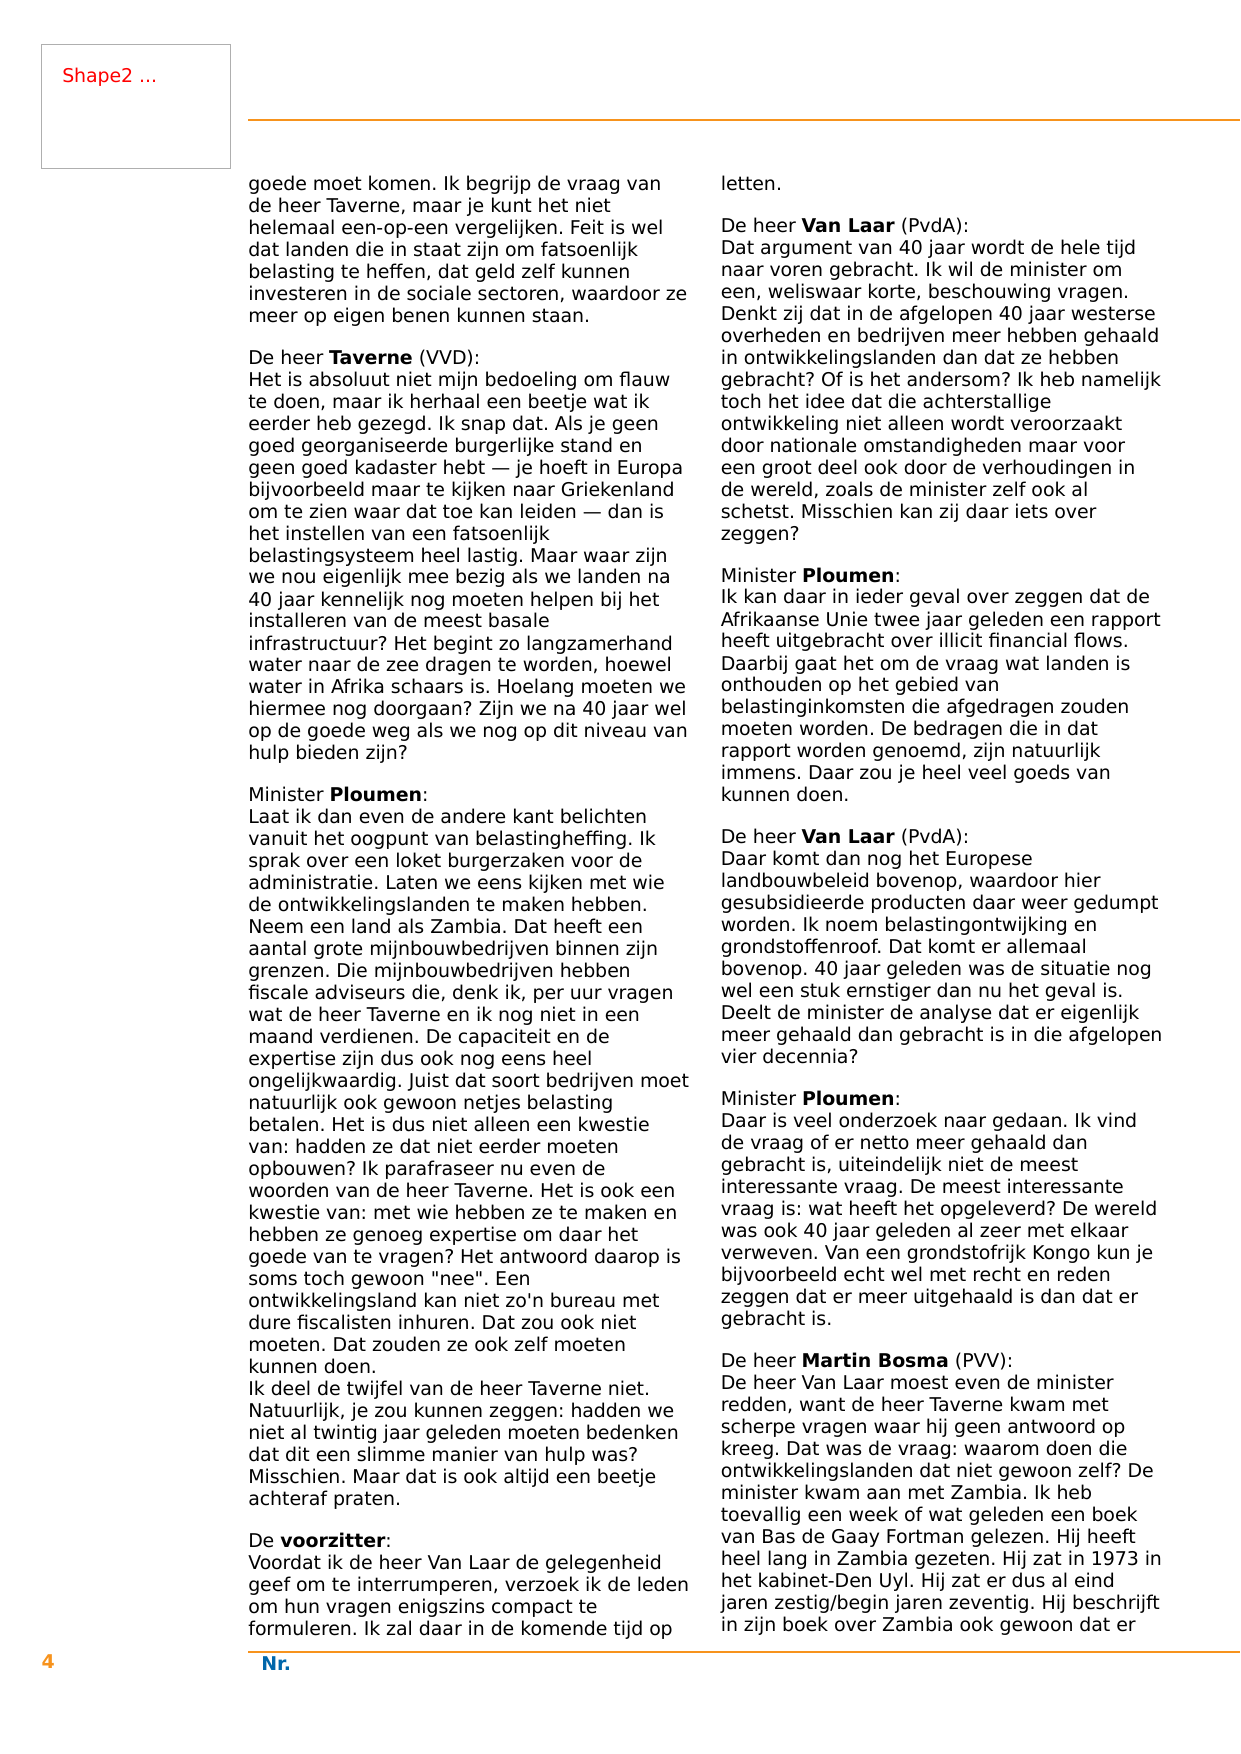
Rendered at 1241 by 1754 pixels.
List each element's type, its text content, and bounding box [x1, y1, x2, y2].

text Ik deel de twijfel van de heer Taverne niet. Natuurlijk, je zou kunnen zeggen: hadden we niet al twintig jaar geleden moeten bedenken dat dit een slimme manier van hulp was? Misschien. Maar dat is ook altijd een beetje achteraf praten. [248, 1378, 691, 1509]
text Laat ik dan even de andere kant belichten vanuit het oogpunt van belastingheffing. Ik sprak over een loket burgerzaken voor de administratie. Laten we eens kijken met wie de ontwikkelingslanden te maken hebben. Neem een land als Zambia. Dat heeft een aantal grote mijnbouwbedrijven binnen zijn grenzen. Die mijnbouwbedrijven hebben fiscale adviseurs die, denk ik, per uur vragen wat de heer Taverne en ik nog niet in een maand verdienen. De capaciteit en de expertise zijn dus ook nog eens heel ongelijkwaardig. Juist dat soort bedrijven moet natuurlijk ook gewoon netjes belasting betalen. Het is dus niet alleen een kwestie van: hadden ze dat niet eerder moeten opbouwen? Ik parafraseer nu even de woorden van de heer Taverne. Het is ook een kwestie van: met wie hebben ze te maken en hebben ze genoeg expertise om daar het goede van te vragen? Het antwoord daarop is soms toch gewoon "nee". Een ontwikkelingsland kan niet zo'n bureau met dure fiscalisten inhuren. Dat zou ook niet moeten. Dat zouden ze ook zelf moeten kunnen doen. [248, 806, 691, 1378]
text De heer Van Laar (PvdA): [721, 826, 1163, 848]
text Voordat ik de heer Van Laar de gelegenheid geef om te interrumperen, verzoek ik de leden om hun vragen enigszins compact te formuleren. Ik zal daar in de komende tijd op [248, 1552, 691, 1639]
text De voorzitter: [248, 1529, 691, 1552]
text Minister Ploumen: [721, 564, 1163, 586]
text Daar is veel onderzoek naar gedaan. Ik vind de vraag of er netto meer gehaald dan gebracht is, uiteindelijk niet de meest interessante vraag. De meest interessante vraag is: wat heeft het opgeleverd? De wereld was ook 40 jaar geleden al zeer met elkaar verweven. Van een grondstofrijk Kongo kun je bijvoorbeeld echt wel met recht en reden zeggen dat er meer uitgehaald is dan dat er gebracht is. [721, 1110, 1163, 1330]
text De heer Martin Bosma (PVV): [721, 1350, 1163, 1372]
text Daar komt dan nog het Europese landbouwbeleid bovenop, waardoor hier gesubsidieerde producten daar weer gedumpt worden. Ik noem belastingontwijking en grondstoffenroof. Dat komt er allemaal bovenop. 40 jaar geleden was de situatie nog wel een stuk ernstiger dan nu het geval is. Deelt de minister de analyse dat er eigenlijk meer gehaald dan gebracht is in die afgelopen vier decennia? [721, 848, 1163, 1068]
text De heer Taverne (VVD): [248, 347, 691, 369]
text De heer Van Laar (PvdA): [721, 215, 1163, 237]
text Minister Ploumen: [248, 784, 691, 806]
text Minister Ploumen: [721, 1088, 1163, 1110]
text letten. [721, 173, 1163, 195]
text Dat argument van 40 jaar wordt de hele tijd naar voren gebracht. Ik wil de minister om een, weliswaar korte, beschouwing vragen. Denkt zij dat in de afgelopen 40 jaar westerse overheden en bedrijven meer hebben gehaald in ontwikkelingslanden dan dat ze hebben gebracht? Of is het andersom? Ik heb namelijk toch het idee dat die achterstallige ontwikkeling niet alleen wordt veroorzaakt door nationale omstandigheden maar voor een groot deel ook door de verhoudingen in de wereld, zoals de minister zelf ook al schetst. Misschien kan zij daar iets over zeggen? [721, 237, 1163, 544]
text Ik kan daar in ieder geval over zeggen dat de Afrikaanse Unie twee jaar geleden een rapport heeft uitgebracht over illicit financial flows. Daarbij gaat het om de vraag wat landen is onthouden op het gebied van belastinginkomsten die afgedragen zouden moeten worden. De bedragen die in dat rapport worden genoemd, zijn natuurlijk immens. Daar zou je heel veel goeds van kunnen doen. [721, 586, 1163, 806]
text goede moet komen. Ik begrijp de vraag van de heer Taverne, maar je kunt het niet helemaal een-op-een vergelijken. Feit is wel dat landen die in staat zijn om fatsoenlijk belasting te heffen, dat geld zelf kunnen investeren in de sociale sectoren, waardoor ze meer op eigen benen kunnen staan. [248, 173, 691, 327]
text De heer Van Laar moest even de minister redden, want de heer Taverne kwam met scherpe vragen waar hij geen antwoord op kreeg. Dat was de vraag: waarom doen die ontwikkelingslanden dat niet gewoon zelf? De minister kwam aan met Zambia. Ik heb toevallig een week of wat geleden een boek van Bas de Gaay Fortman gelezen. Hij heeft heel lang in Zambia gezeten. Hij zat in 1973 in het kabinet-Den Uyl. Hij zat er dus al eind jaren zestig/begin jaren zeventig. Hij beschrijft in zijn boek over Zambia ook gewoon dat er [721, 1372, 1163, 1636]
text Het is absoluut niet mijn bedoeling om flauw te doen, maar ik herhaal een beetje wat ik eerder heb gezegd. Ik snap dat. Als je geen goed georganiseerde burgerlijke stand en geen goed kadaster hebt — je hoeft in Europa bijvoorbeeld maar te kijken naar Griekenland om te zien waar dat toe kan leiden — dan is het instellen van een fatsoenlijk belastingsysteem heel lastig. Maar waar zijn we nou eigenlijk mee bezig als we landen na 40 jaar kennelijk nog moeten helpen bij het installeren van de meest basale infrastructuur? Het begint zo langzamerhand water naar de zee dragen te worden, hoewel water in Afrika schaars is. Hoelang moeten we hiermee nog doorgaan? Zijn we na 40 jaar wel op de goede weg als we nog op dit niveau van hulp bieden zijn? [248, 369, 691, 764]
